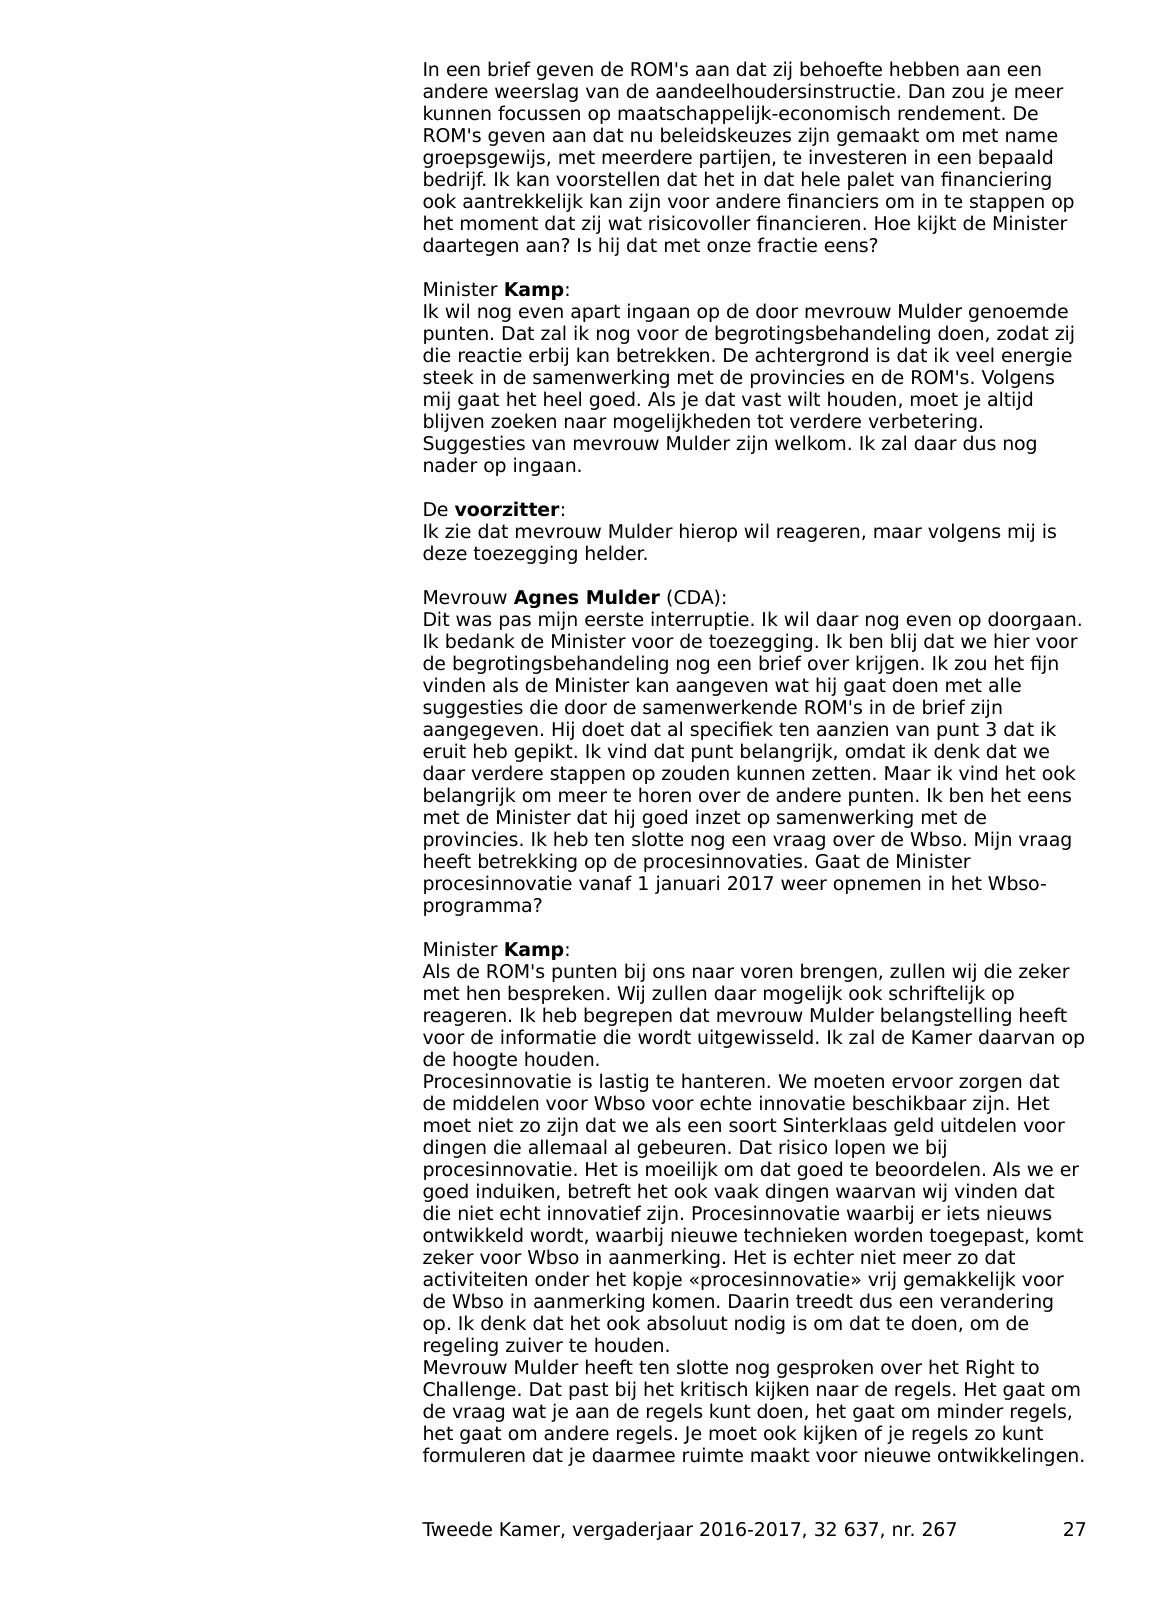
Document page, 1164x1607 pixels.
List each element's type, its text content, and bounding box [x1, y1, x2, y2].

text Mevrouw Agnes Mulder (CDA): [422, 587, 1087, 609]
text Minister Kamp: [422, 279, 1087, 301]
text Mevrouw Mulder heeft ten slotte nog gesproken over het Right to Challenge. Dat past bij het kritisch kijken naar de regels. Het gaat om de vraag wat je aan de regels kunt doen, het gaat om minder regels, het gaat om andere regels. Je moet ook kijken of je regels zo kunt formuleren dat je daarmee ruimte maakt voor nieuwe ontwikkelingen. [422, 1357, 1087, 1467]
text Ik wil nog even apart ingaan op de door mevrouw Mulder genoemde punten. Dat zal ik nog voor de begrotingsbehandeling doen, zodat zij die reactie erbij kan betrekken. De achtergrond is dat ik veel energie steek in de samenwerking met de provincies en de ROM's. Volgens mij gaat het heel goed. Als je dat vast wilt houden, moet je altijd blijven zoeken naar mogelijkheden tot verdere verbetering. Suggesties van mevrouw Mulder zijn welkom. Ik zal daar dus nog nader op ingaan. [422, 301, 1087, 477]
text Dit was pas mijn eerste interruptie. Ik wil daar nog even op doorgaan. Ik bedank de Minister voor de toezegging. Ik ben blij dat we hier voor de begrotingsbehandeling nog een brief over krijgen. Ik zou het fijn vinden als de Minister kan aangeven wat hij gaat doen met alle suggesties die door de samenwerkende ROM's in de brief zijn aangegeven. Hij doet dat al specifiek ten aanzien van punt 3 dat ik eruit heb gepikt. Ik vind dat punt belangrijk, omdat ik denk dat we daar verdere stappen op zouden kunnen zetten. Maar ik vind het ook belangrijk om meer te horen over de andere punten. Ik ben het eens met de Minister dat hij goed inzet op samenwerking met de provincies. Ik heb ten slotte nog een vraag over de Wbso. Mijn vraag heeft betrekking op de procesinnovaties. Gaat de Minister procesinnovatie vanaf 1 januari 2017 weer opnemen in het Wbso-programma? [422, 609, 1087, 917]
text In een brief geven de ROM's aan dat zij behoefte hebben aan een andere weerslag van de aandeelhoudersinstructie. Dan zou je meer kunnen focussen op maatschappelijk-economisch rendement. De ROM's geven aan dat nu beleidskeuzes zijn gemaakt om met name groepsgewijs, met meerdere partijen, te investeren in een bepaald bedrijf. Ik kan voorstellen dat het in dat hele palet van financiering ook aantrekkelijk kan zijn voor andere financiers om in te stappen op het moment dat zij wat risicovoller financieren. Hoe kijkt de Minister daartegen aan? Is hij dat met onze fractie eens? [422, 59, 1087, 257]
text De voorzitter: [422, 499, 1087, 521]
text Minister Kamp: [422, 939, 1087, 961]
text Ik zie dat mevrouw Mulder hierop wil reageren, maar volgens mij is deze toezegging helder. [422, 521, 1087, 565]
text Procesinnovatie is lastig te hanteren. We moeten ervoor zorgen dat de middelen voor Wbso voor echte innovatie beschikbaar zijn. Het moet niet zo zijn dat we als een soort Sinterklaas geld uitdelen voor dingen die allemaal al gebeuren. Dat risico lopen we bij procesinnovatie. Het is moeilijk om dat goed te beoordelen. Als we er goed induiken, betreft het ook vaak dingen waarvan wij vinden dat die niet echt innovatief zijn. Procesinnovatie waarbij er iets nieuws ontwikkeld wordt, waarbij nieuwe technieken worden toegepast, komt zeker voor Wbso in aanmerking. Het is echter niet meer zo dat activiteiten onder het kopje «procesinnovatie» vrij gemakkelijk voor de Wbso in aanmerking komen. Daarin treedt dus een verandering op. Ik denk dat het ook absoluut nodig is om dat te doen, om de regeling zuiver te houden. [422, 1071, 1087, 1357]
text Als de ROM's punten bij ons naar voren brengen, zullen wij die zeker met hen bespreken. Wij zullen daar mogelijk ook schriftelijk op reageren. Ik heb begrepen dat mevrouw Mulder belangstelling heeft voor de informatie die wordt uitgewisseld. Ik zal de Kamer daarvan op de hoogte houden. [422, 961, 1087, 1071]
